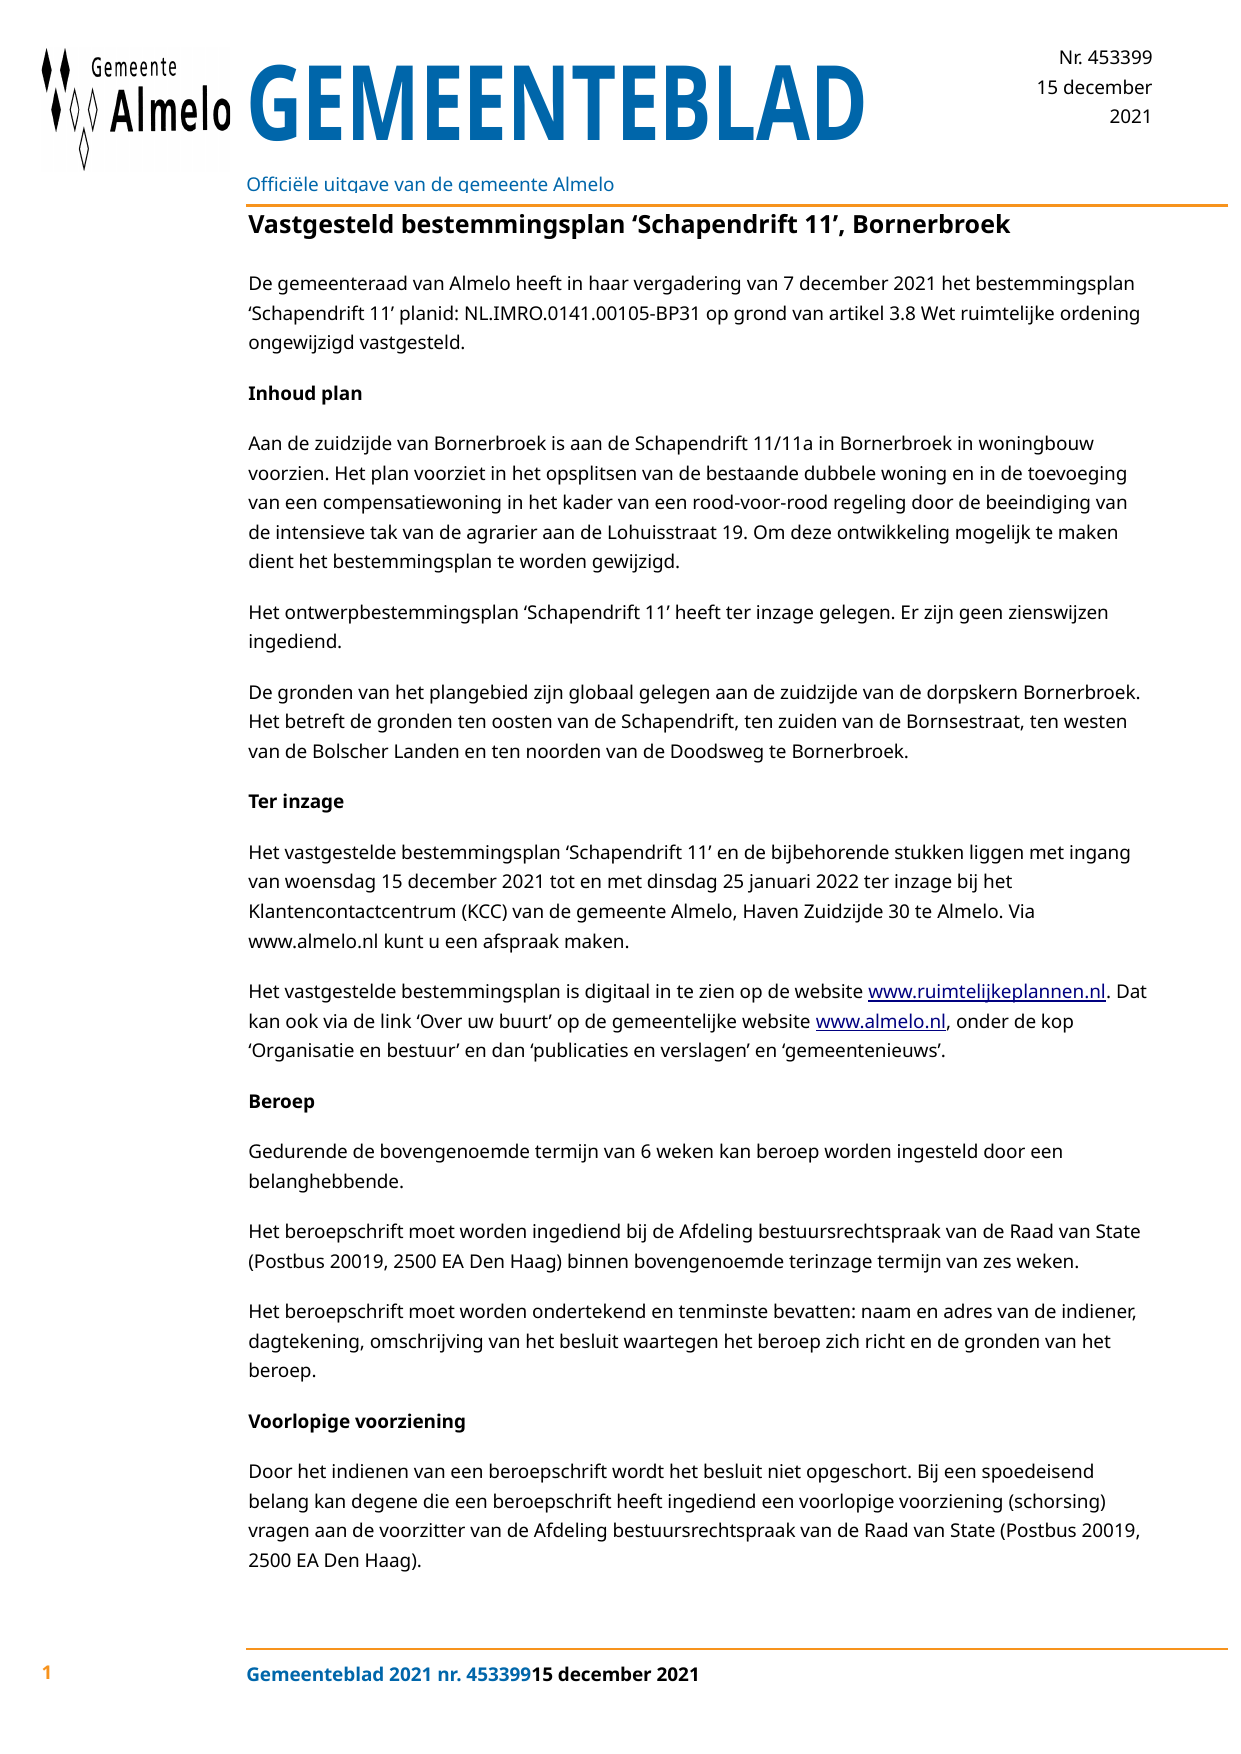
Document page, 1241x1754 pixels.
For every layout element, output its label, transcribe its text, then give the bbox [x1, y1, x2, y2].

text Door het indienen van een beroepschrift wordt het besluit niet opgeschort. Bij een spoedeisend belang kan degene die een beroepschrift heeft ingediend een voorlopige voorziening (schorsing) vragen aan de voorzitter van de Afdeling bestuursrechtspraak van de Raad van State (Postbus 20019, 2500 EA Den Haag). [248, 1458, 1152, 1573]
text Voorlopige voorziening [248, 1408, 1152, 1433]
text Het vastgestelde bestemmingsplan ‘Schapendrift 11’ en de bijbehorende stukken liggen met ingang van woensdag 15 december 2021 tot en met dinsdag 25 januari 2022 ter inzage bij het Klantencontactcentrum (KCC) van de gemeente Almelo, Haven Zuidzijde 30 te Almelo. Via www.almelo.nl kunt u een afspraak maken. [248, 839, 1152, 953]
text Aan de zuidzijde van Bornerbroek is aan de Schapendrift 11/11a in Bornerbroek in woningbouw voorzien. Het plan voorziet in het opsplitsen van de bestaande dubbele woning en in de toevoeging van een compensatiewoning in het kader van een rood-voor-rood regeling door de beeindiging van de intensieve tak van de agrarier aan de Lohuisstraat 19. Om deze ontwikkeling mogelijk te maken dient het bestemmingsplan te worden gewijzigd. [248, 430, 1152, 574]
text Het vastgestelde bestemmingsplan is digitaal in te zien op de website www.ruimtelijkeplannen.nl. Dat kan ook via de link ‘Over uw buurt’ op de gemeentelijke website www.almelo.nl, onder de kop ‘Organisatie en bestuur’ en dan ‘publicaties en verslagen’ en ‘gemeentenieuws’. [248, 978, 1152, 1063]
text Ter inzage [248, 789, 1152, 814]
text Beroep [248, 1088, 1152, 1113]
text Gedurende de bovengenoemde termijn van 6 weken kan beroep worden ingesteld door een belanghebbende. [248, 1138, 1152, 1193]
picture [41, 47, 231, 172]
text De gemeenteraad van Almelo heeft in haar vergadering van 7 december 2021 het bestemmingsplan ‘Schapendrift 11’ planid: NL.IMRO.0141.00105-BP31 op grond van artikel 3.8 Wet ruimtelijke ordening ongewijzigd vastgesteld. [248, 270, 1152, 355]
text Inhoud plan [248, 380, 1152, 406]
text Het ontwerpbestemmingsplan ‘Schapendrift 11’ heeft ter inzage gelegen. Er zijn geen zienswijzen ingediend. [248, 599, 1152, 654]
text De gronden van het plangebied zijn globaal gelegen aan de zuidzijde van de dorpskern Bornerbroek. Het betreft de gronden ten oosten van de Schapendrift, ten zuiden van de Bornsestraat, ten westen van de Bolscher Landen en ten noorden van de Doodsweg te Bornerbroek. [248, 679, 1152, 764]
text Vastgesteld bestemmingsplan ‘Schapendrift 11’, Bornerbroek [248, 207, 1152, 241]
text Het beroepschrift moet worden ondertekend en tenminste bevatten: naam en adres van de indiener, dagtekening, omschrijving van het besluit waartegen het beroep zich richt en de gronden van het beroep. [248, 1298, 1152, 1383]
text Het beroepschrift moet worden ingediend bij de Afdeling bestuursrechtspraak van de Raad van State (Postbus 20019, 2500 EA Den Haag) binnen bovengenoemde terinzage termijn van zes weken. [248, 1218, 1152, 1273]
